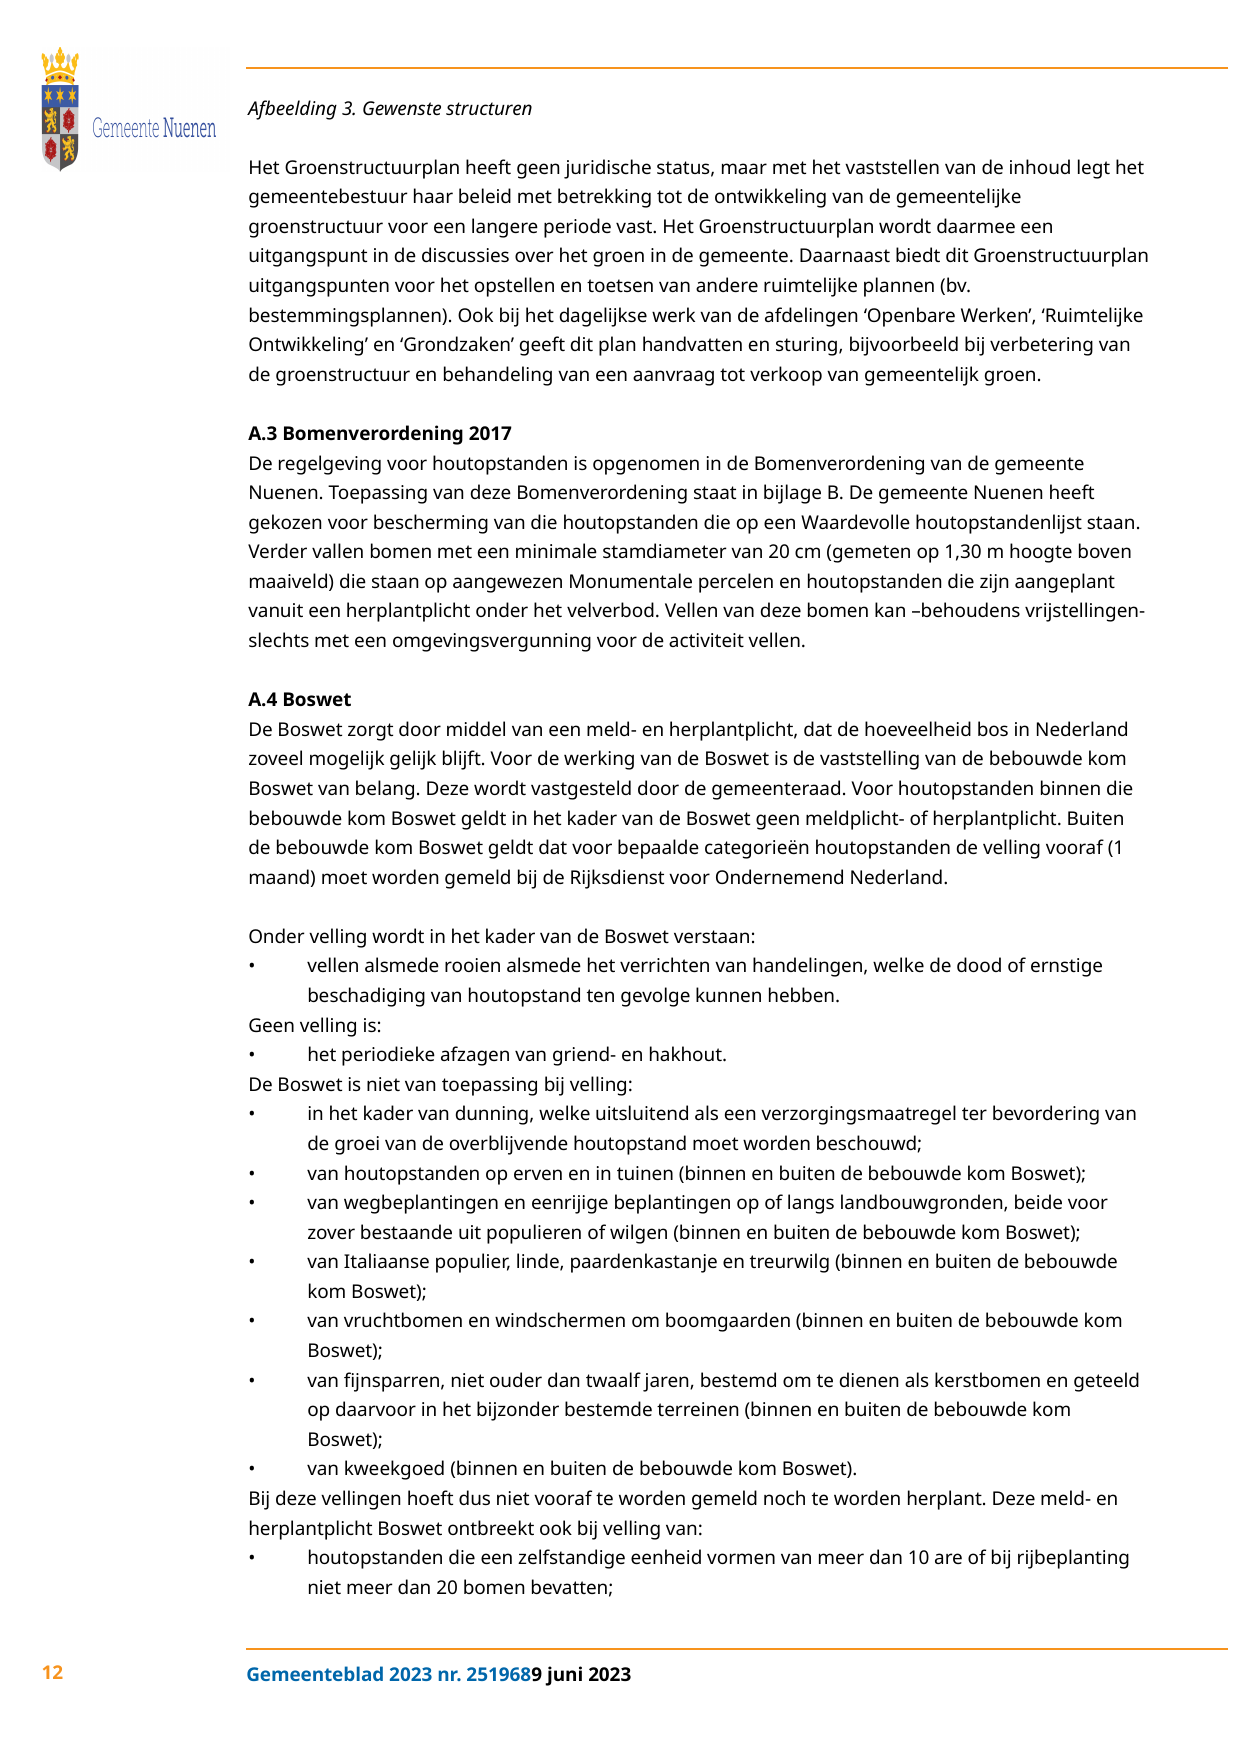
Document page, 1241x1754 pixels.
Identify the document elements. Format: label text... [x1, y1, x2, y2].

picture [41, 47, 231, 172]
text De Boswet is niet van toepassing bij velling: [248, 1071, 1152, 1097]
text Geen velling is: [248, 1012, 1152, 1038]
list van fijnsparren, niet ouder dan twaalf jaren, bestemd om te dienen als kerstbomen en geteeld op daarvoor in het bijzonder bestemde terreinen (binnen en buiten de bebouwde kom Boswet); [248, 1367, 1152, 1452]
list in het kader van dunning, welke uitsluitend als een verzorgingsmaatregel ter bevordering van de groei van de overblijvende houtopstand moet worden beschouwd; [248, 1101, 1152, 1156]
list van wegbeplantingen en eenrijige beplantingen op of langs landbouwgronden, beide voor zover bestaande uit populieren of wilgen (binnen en buiten de bebouwde kom Boswet); [248, 1189, 1152, 1245]
text A.4 Boswet [248, 686, 1152, 712]
list vellen alsmede rooien alsmede het verrichten van handelingen, welke de dood of ernstige beschadiging van houtopstand ten gevolge kunnen hebben. [248, 953, 1152, 1008]
text De regelgeving voor houtopstanden is opgenomen in de Bomenverordening van de gemeente Nuenen. Toepassing van deze Bomenverordening staat in bijlage B. De gemeente Nuenen heeft gekozen voor bescherming van die houtopstanden die op een Waardevolle houtopstandenlijst staan. Verder vallen bomen met een minimale stamdiameter van 20 cm (gemeten op 1,30 m hoogte boven maaiveld) die staan op aangewezen Monumentale percelen en houtopstanden die zijn aangeplant vanuit een herplantplicht onder het velverbod. Vellen van deze bomen kan –behoudens vrijstellingen- slechts met een omgevingsvergunning voor de activiteit vellen. [248, 450, 1152, 653]
text Bij deze vellingen hoeft dus niet vooraf te worden gemeld noch te worden herplant. Deze meld- en herplantplicht Boswet ontbreekt ook bij velling van: [248, 1485, 1152, 1541]
list het periodieke afzagen van griend- en hakhout. [248, 1041, 1152, 1067]
text Afbeelding 3. Gewenste structuren [248, 95, 1152, 121]
text A.3 Bomenverordening 2017 [248, 420, 1152, 446]
list van vruchtbomen en windschermen om boomgaarden (binnen en buiten de bebouwde kom Boswet); [248, 1308, 1152, 1363]
list van Italiaanse populier, linde, paardenkastanje en treurwilg (binnen en buiten de bebouwde kom Boswet); [248, 1248, 1152, 1304]
text Het Groenstructuurplan heeft geen juridische status, maar met het vaststellen van de inhoud legt het gemeentebestuur haar beleid met betrekking tot de ontwikkeling van de gemeentelijke groenstructuur voor een langere periode vast. Het Groenstructuurplan wordt daarmee een uitgangspunt in de discussies over het groen in de gemeente. Daarnaast biedt dit Groenstructuurplan uitgangspunten voor het opstellen en toetsen van andere ruimtelijke plannen (bv. bestemmingsplannen). Ook bij het dagelijkse werk van de afdelingen ‘Openbare Werken’, ‘Ruimtelijke Ontwikkeling’ en ‘Grondzaken’ geeft dit plan handvatten en sturing, bijvoorbeeld bij verbetering van de groenstructuur en behandeling van een aanvraag tot verkoop van gemeentelijk groen. [248, 154, 1152, 387]
list houtopstanden die een zelfstandige eenheid vormen van meer dan 10 are of bij rijbeplanting niet meer dan 20 bomen bevatten; [248, 1544, 1152, 1600]
text Onder velling wordt in het kader van de Boswet verstaan: [248, 923, 1152, 949]
list van kweekgoed (binnen en buiten de bebouwde kom Boswet). [248, 1456, 1152, 1481]
text De Boswet zorgt door middel van een meld- en herplantplicht, dat de hoeveelheid bos in Nederland zoveel mogelijk gelijk blijft. Voor de werking van de Boswet is de vaststelling van de bebouwde kom Boswet van belang. Deze wordt vastgesteld door de gemeenteraad. Voor houtopstanden binnen die bebouwde kom Boswet geldt in het kader van de Boswet geen meldplicht- of herplantplicht. Buiten de bebouwde kom Boswet geldt dat voor bepaalde categorieën houtopstanden de velling vooraf (1 maand) moet worden gemeld bij de Rijksdienst voor Ondernemend Nederland. [248, 716, 1152, 890]
list van houtopstanden op erven en in tuinen (binnen en buiten de bebouwde kom Boswet); [248, 1160, 1152, 1186]
